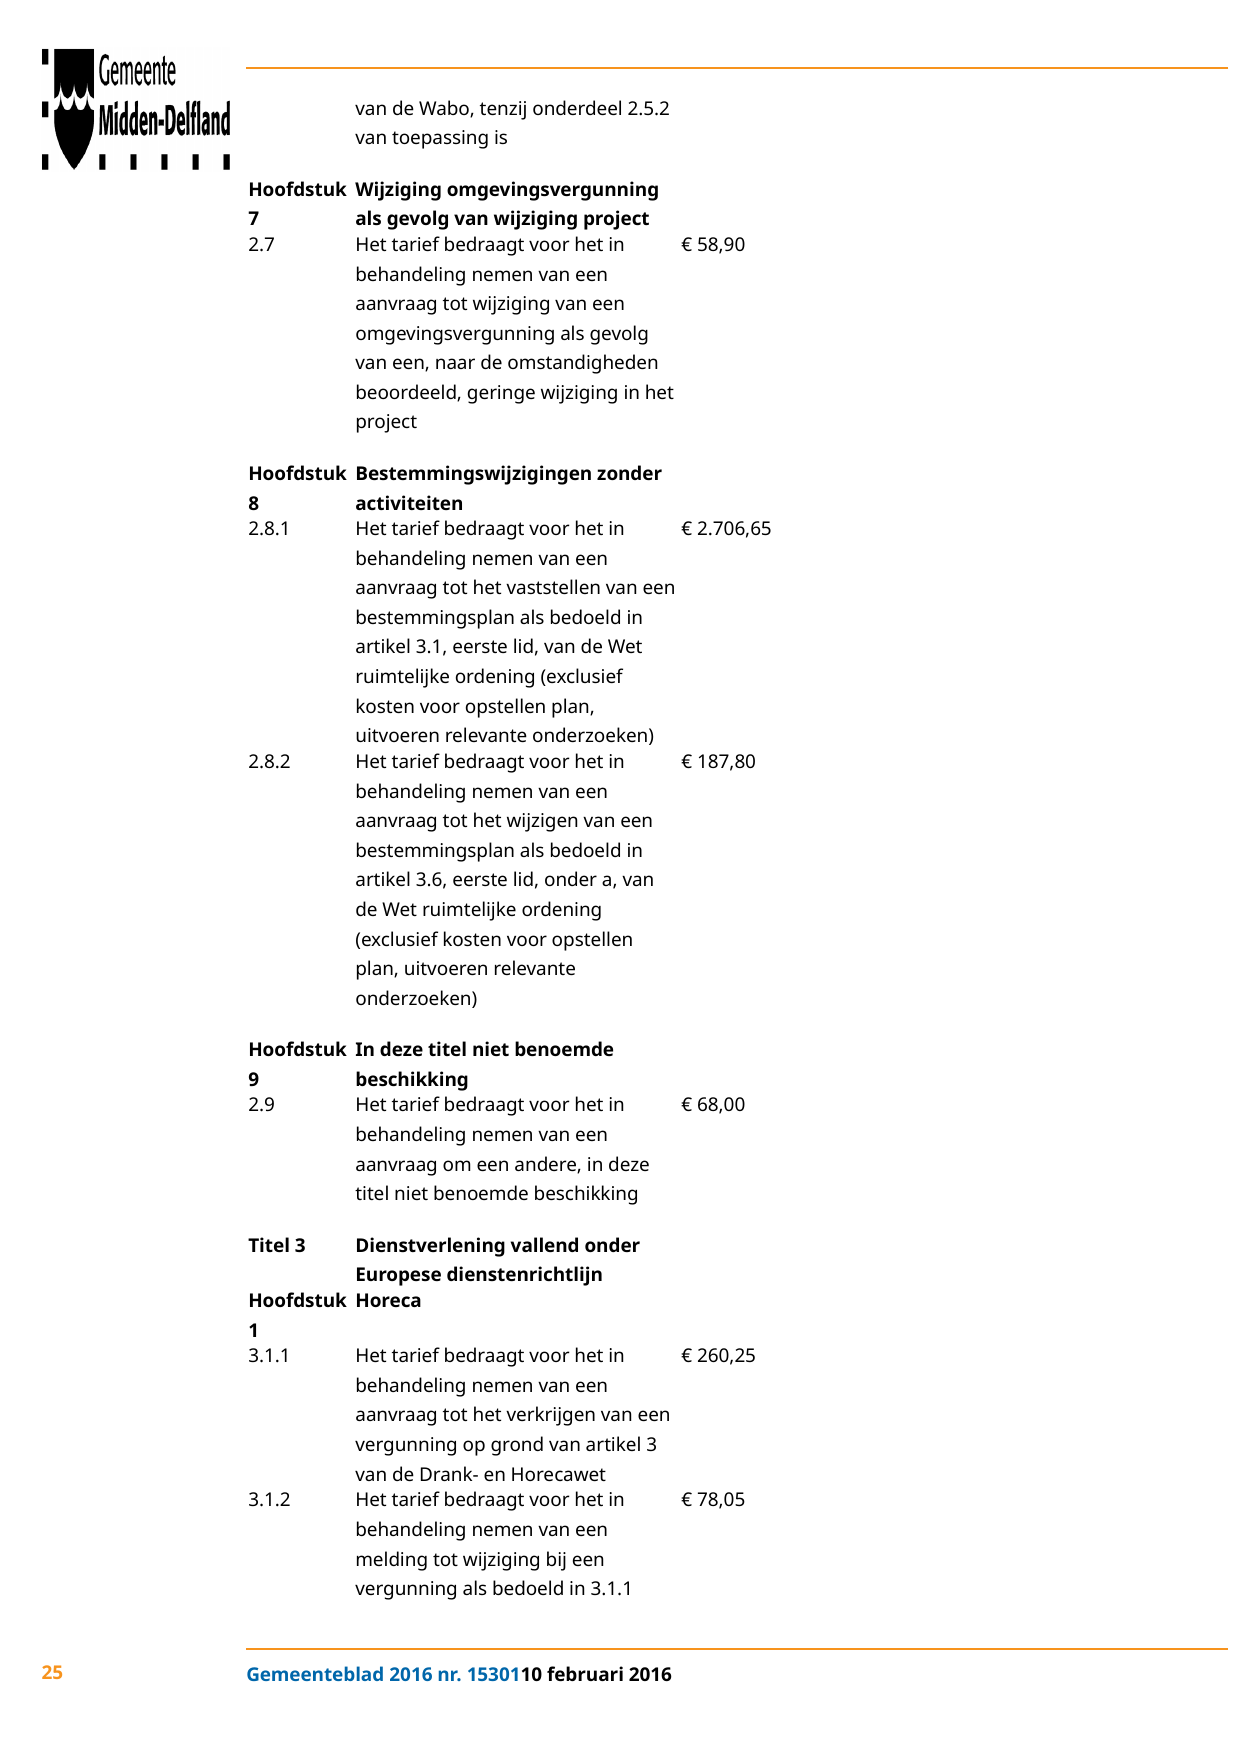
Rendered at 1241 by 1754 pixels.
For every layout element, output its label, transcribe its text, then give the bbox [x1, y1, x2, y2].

table_cell Hoofdstuk 1 [248, 1287, 355, 1342]
table_cell [681, 1036, 937, 1092]
picture [41, 47, 231, 172]
table_cell Het tarief bedraagt voor het in behandeling nemen van een aanvraag om een andere, in deze titel niet benoemde beschikking [355, 1092, 681, 1206]
table_cell van de Wabo, tenzij onderdeel 2.5.2 van toepassing is [355, 95, 681, 150]
table_cell 2.8.1 [248, 515, 355, 748]
table_cell [681, 1287, 937, 1342]
table_cell € 58,90 [681, 231, 937, 434]
table_cell [937, 231, 1044, 434]
table_cell € 78,05 [681, 1487, 937, 1601]
table_cell [681, 434, 937, 460]
table_cell [937, 150, 1044, 176]
table_cell [937, 1287, 1044, 1342]
table_cell Hoofdstuk 8 [248, 460, 355, 515]
table_cell [681, 1206, 937, 1232]
table_cell [248, 95, 355, 150]
table_cell Het tarief bedraagt voor het in behandeling nemen van een melding tot wijziging bij een vergunning als bedoeld in 3.1.1 [355, 1487, 681, 1601]
table_cell [937, 1343, 1044, 1487]
table_cell [681, 95, 937, 150]
table_cell [937, 1206, 1044, 1232]
table_cell [248, 1206, 355, 1232]
table_cell [937, 1092, 1044, 1206]
table_cell [355, 434, 681, 460]
table_cell [937, 1036, 1044, 1092]
table_cell [937, 460, 1044, 515]
table_cell [681, 1011, 937, 1036]
table_cell [937, 515, 1044, 748]
table_cell [355, 150, 681, 176]
table_cell [937, 1011, 1044, 1036]
table_cell [681, 1232, 937, 1287]
table_cell [937, 95, 1044, 150]
table_cell Bestemmingswijzigingen zonder activiteiten [355, 460, 681, 515]
table_cell Het tarief bedraagt voor het in behandeling nemen van een aanvraag tot het vaststellen van een bestemmingsplan als bedoeld in artikel 3.1, eerste lid, van de Wet ruimtelijke ordening (exclusief kosten voor opstellen plan, uitvoeren relevante onderzoeken) [355, 515, 681, 748]
table_cell 2.7 [248, 231, 355, 434]
table_cell [681, 460, 937, 515]
table_cell 3.1.1 [248, 1343, 355, 1487]
table_cell [681, 150, 937, 176]
table_cell [355, 1011, 681, 1036]
table_cell Titel 3 [248, 1232, 355, 1287]
table_cell Het tarief bedraagt voor het in behandeling nemen van een aanvraag tot het verkrijgen van een vergunning op grond van artikel 3 van de Drank- en Horecawet [355, 1343, 681, 1487]
table_cell [355, 1206, 681, 1232]
table_cell Het tarief bedraagt voor het in behandeling nemen van een aanvraag tot wijziging van een omgevingsvergunning als gevolg van een, naar de omstandigheden beoordeeld, geringe wijziging in het project [355, 231, 681, 434]
table_cell Wijziging omgevingsvergunning als gevolg van wijziging project [355, 176, 681, 231]
table_cell Horeca [355, 1287, 681, 1342]
table_cell € 187,80 [681, 748, 937, 1011]
table_cell Het tarief bedraagt voor het in behandeling nemen van een aanvraag tot het wijzigen van een bestemmingsplan als bedoeld in artikel 3.6, eerste lid, onder a, van de Wet ruimtelijke ordening (exclusief kosten voor opstellen plan, uitvoeren relevante onderzoeken) [355, 748, 681, 1011]
table_cell 2.8.2 [248, 748, 355, 1011]
table_cell [681, 176, 937, 231]
table_cell [937, 1232, 1044, 1287]
table_cell In deze titel niet benoemde beschikking [355, 1036, 681, 1092]
table_cell [937, 748, 1044, 1011]
table_cell 3.1.2 [248, 1487, 355, 1601]
table_cell 2.9 [248, 1092, 355, 1206]
table_cell Hoofdstuk 9 [248, 1036, 355, 1092]
table_cell Hoofdstuk 7 [248, 176, 355, 231]
table_cell [937, 434, 1044, 460]
table_cell € 2.706,65 [681, 515, 937, 748]
table_cell [937, 1487, 1044, 1601]
table_cell [248, 434, 355, 460]
table_cell € 68,00 [681, 1092, 937, 1206]
table_cell [248, 1011, 355, 1036]
table_cell € 260,25 [681, 1343, 937, 1487]
table_cell [937, 176, 1044, 231]
table_cell Dienstverlening vallend onder Europese dienstenrichtlijn [355, 1232, 681, 1287]
table_cell [248, 150, 355, 176]
